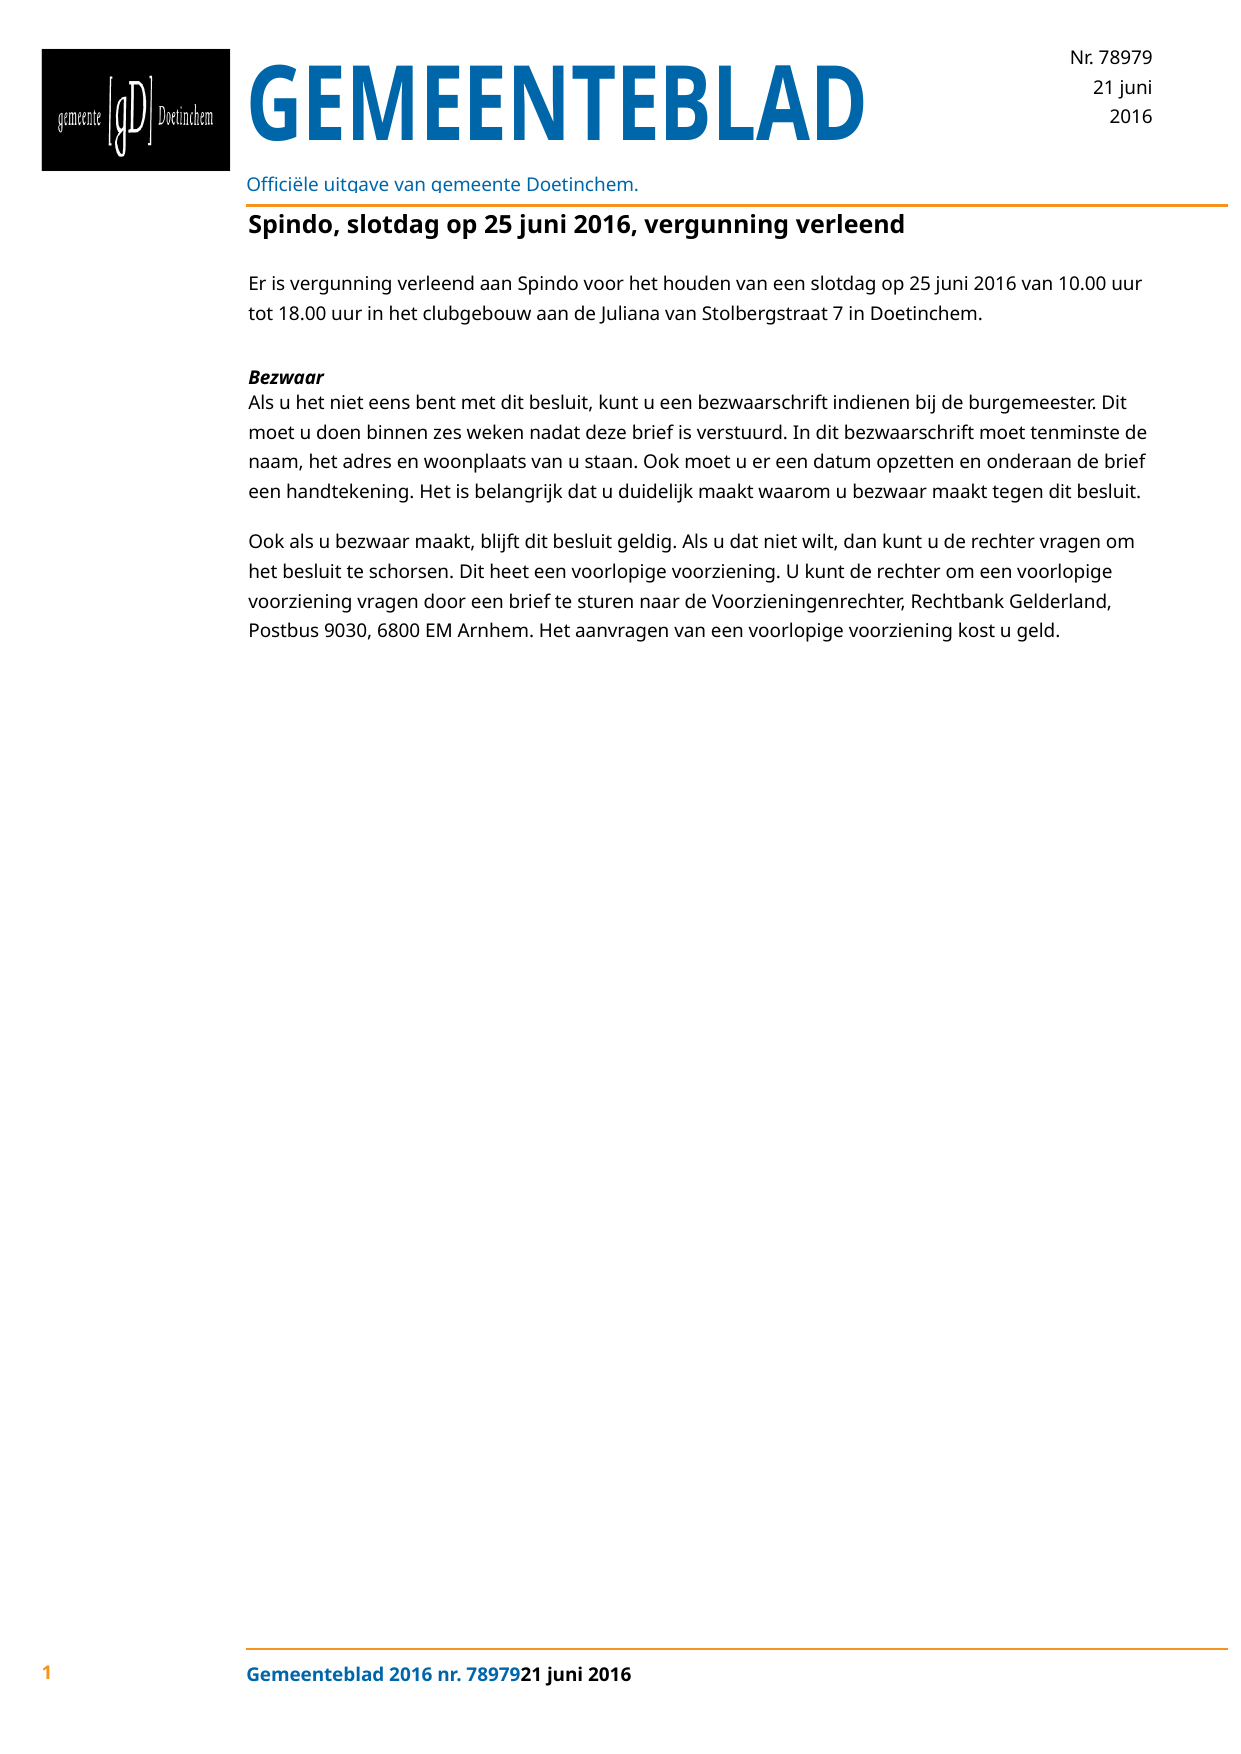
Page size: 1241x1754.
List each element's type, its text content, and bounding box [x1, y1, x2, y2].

text Er is vergunning verleend aan Spindo voor het houden van een slotdag op 25 juni 2016 van 10.00 uur tot 18.00 uur in het clubgebouw aan de Juliana van Stolbergstraat 7 in Doetinchem. [248, 270, 1152, 326]
picture [41, 47, 231, 172]
text Als u het niet eens bent met dit besluit, kunt u een bezwaarschrift indienen bij de burgemeester. Dit moet u doen binnen zes weken nadat deze brief is verstuurd. In dit bezwaarschrift moet tenminste de naam, het adres en woonplaats van u staan. Ook moet u er een datum opzetten en onderaan de brief een handtekening. Het is belangrijk dat u duidelijk maakt waarom u bezwaar maakt tegen dit besluit. [248, 389, 1152, 504]
text Ook als u bezwaar maakt, blijft dit besluit geldig. Als u dat niet wilt, dan kunt u de rechter vragen om het besluit te schorsen. Dit heet een voorlopige voorziening. U kunt de rechter om een voorlopige voorziening vragen door een brief te sturen naar de Voorzieningenrechter, Rechtbank Gelderland, Postbus 9030, 6800 EM Arnhem. Het aanvragen van een voorlopige voorziening kost u geld. [248, 529, 1152, 643]
text Spindo, slotdag op 25 juni 2016, vergunning verleend [248, 207, 1152, 241]
text Bezwaar [248, 364, 1152, 389]
